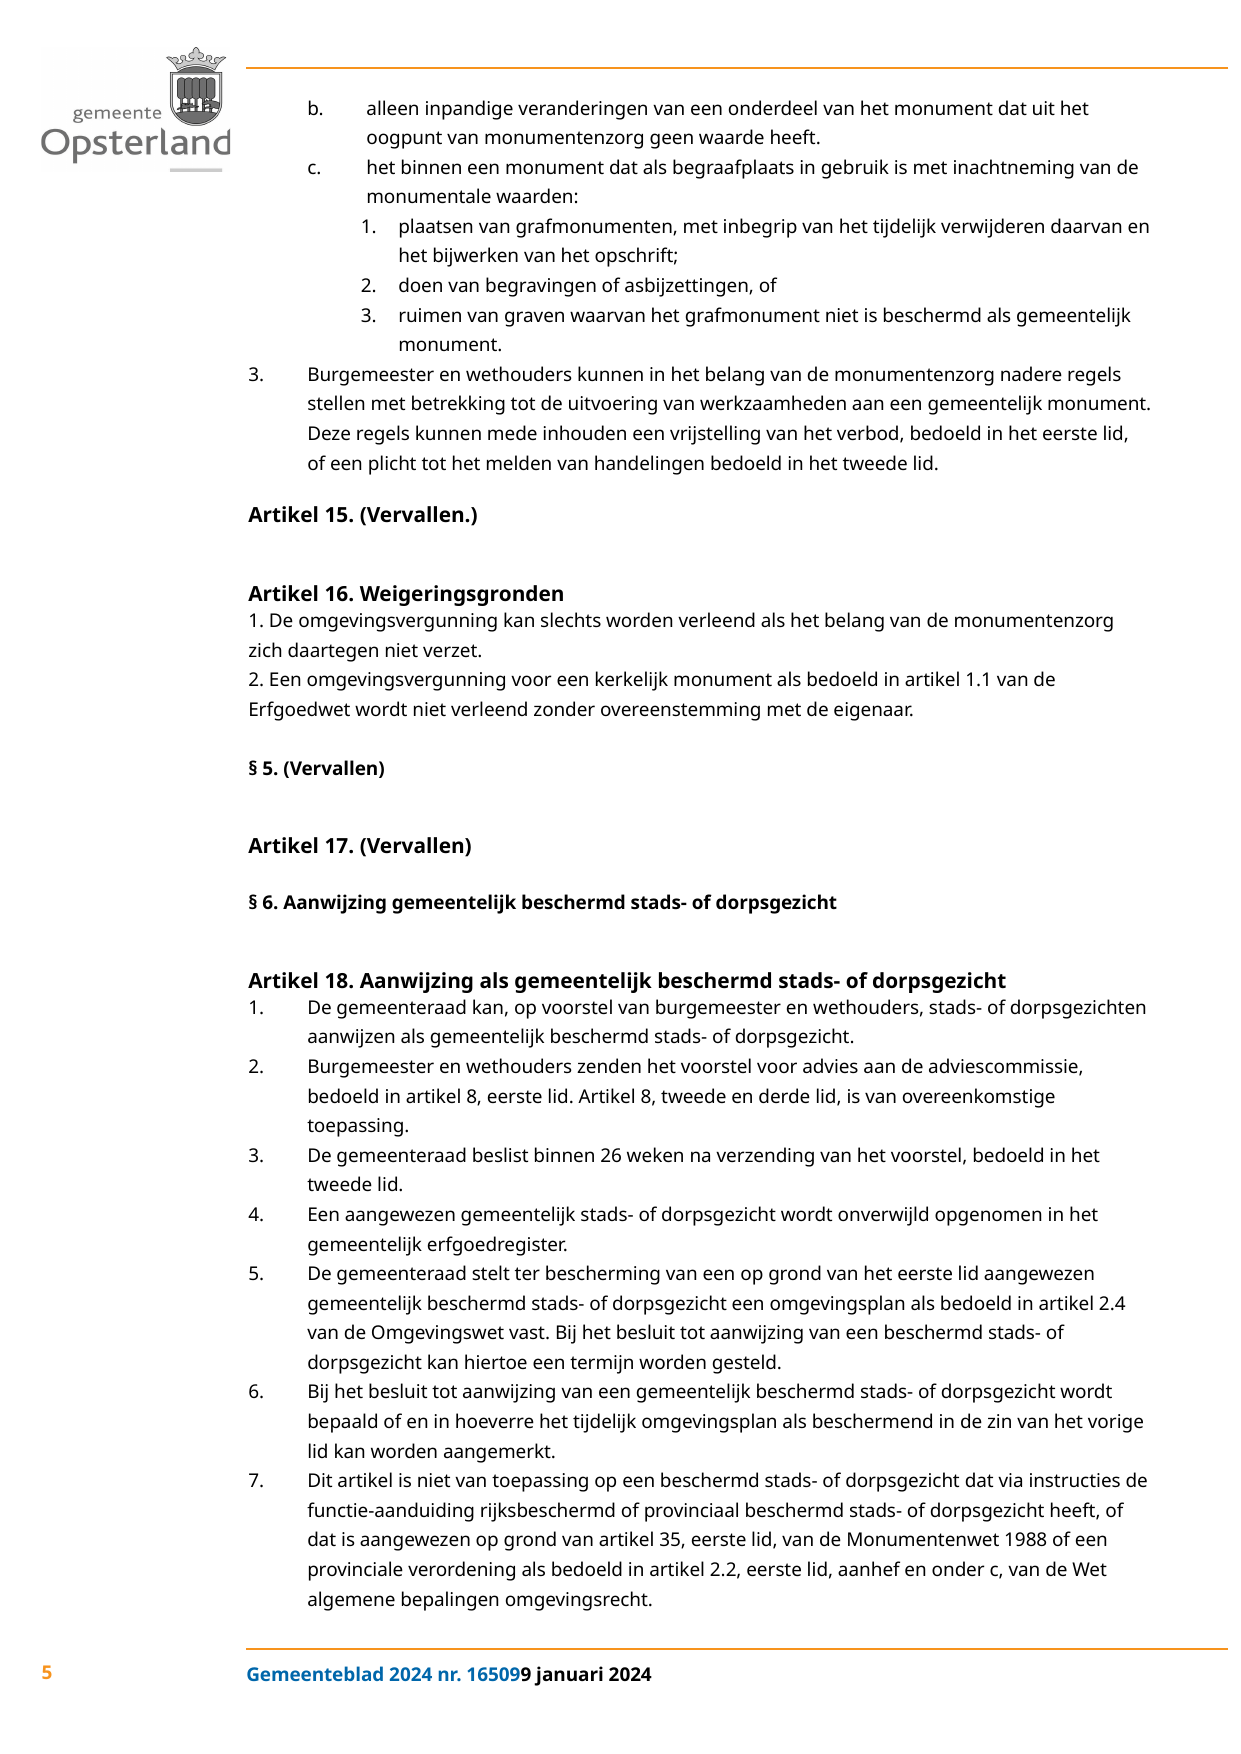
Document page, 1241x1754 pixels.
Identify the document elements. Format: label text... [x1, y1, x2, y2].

list De gemeenteraad beslist binnen 26 weken na verzending van het voorstel, bedoeld in het tweede lid. [248, 1142, 1152, 1197]
list het binnen een monument dat als begraafplaats in gebruik is met inachtneming van de monumentale waarden: [307, 154, 1152, 209]
text 2. Een omgevingsvergunning voor een kerkelijk monument als bedoeld in artikel 1.1 van de Erfgoedwet wordt niet verleend zonder overeenstemming met de eigenaar. [248, 667, 1152, 722]
text Artikel 17. (Vervallen) [248, 832, 1152, 860]
list De gemeenteraad stelt ter bescherming van een op grond van het eerste lid aangewezen gemeentelijk beschermd stads- of dorpsgezicht een omgevingsplan als bedoeld in artikel 2.4 van de Omgevingswet vast. Bij het besluit tot aanwijzing van een beschermd stads- of dorpsgezicht kan hiertoe een termijn worden gesteld. [248, 1260, 1152, 1375]
text Artikel 16. Weigeringsgronden [248, 579, 1152, 607]
text § 5. (Vervallen) [248, 755, 1152, 781]
list plaatsen van grafmonumenten, met inbegrip van het tijdelijk verwijderen daarvan en het bijwerken van het opschrift; [361, 213, 1152, 268]
list De gemeenteraad kan, op voorstel van burgemeester en wethouders, stads- of dorpsgezichten aanwijzen als gemeentelijk beschermd stads- of dorpsgezicht. [248, 994, 1152, 1049]
text Artikel 18. Aanwijzing als gemeentelijk beschermd stads- of dorpsgezicht [248, 966, 1152, 994]
list alleen inpandige veranderingen van een onderdeel van het monument dat uit het oogpunt van monumentenzorg geen waarde heeft. [307, 95, 1152, 150]
list Een aangewezen gemeentelijk stads- of dorpsgezicht wordt onverwijld opgenomen in het gemeentelijk erfgoedregister. [248, 1201, 1152, 1257]
text 1. De omgevingsvergunning kan slechts worden verleend als het belang van de monumentenzorg zich daartegen niet verzet. [248, 607, 1152, 663]
text Artikel 15. (Vervallen.) [248, 500, 1152, 529]
list Burgemeester en wethouders kunnen in het belang van de monumentenzorg nadere regels stellen met betrekking tot de uitvoering van werkzaamheden aan een gemeentelijk monument. Deze regels kunnen mede inhouden een vrijstelling van het verbod, bedoeld in het eerste lid, of een plicht tot het melden van handelingen bedoeld in het tweede lid. [248, 361, 1152, 476]
list doen van begravingen of asbijzettingen, of [361, 272, 1152, 298]
picture [41, 47, 231, 172]
list Bij het besluit tot aanwijzing van een gemeentelijk beschermd stads- of dorpsgezicht wordt bepaald of en in hoeverre het tijdelijk omgevingsplan als beschermend in de zin van het vorige lid kan worden aangemerkt. [248, 1379, 1152, 1464]
list Burgemeester en wethouders zenden het voorstel voor advies aan de adviescommissie, bedoeld in artikel 8, eerste lid. Artikel 8, tweede en derde lid, is van overeenkomstige toepassing. [248, 1053, 1152, 1138]
text § 6. Aanwijzing gemeentelijk beschermd stads- of dorpsgezicht [248, 889, 1152, 915]
list ruimen van graven waarvan het grafmonument niet is beschermd als gemeentelijk monument. [361, 302, 1152, 357]
list Dit artikel is niet van toepassing op een beschermd stads- of dorpsgezicht dat via instructies de functie-aanduiding rijksbeschermd of provinciaal beschermd stads- of dorpsgezicht heeft, of dat is aangewezen op grond van artikel 35, eerste lid, van de Monumentenwet 1988 of een provinciale verordening als bedoeld in artikel 2.2, eerste lid, aanhef en onder c, van de Wet algemene bepalingen omgevingsrecht. [248, 1467, 1152, 1612]
